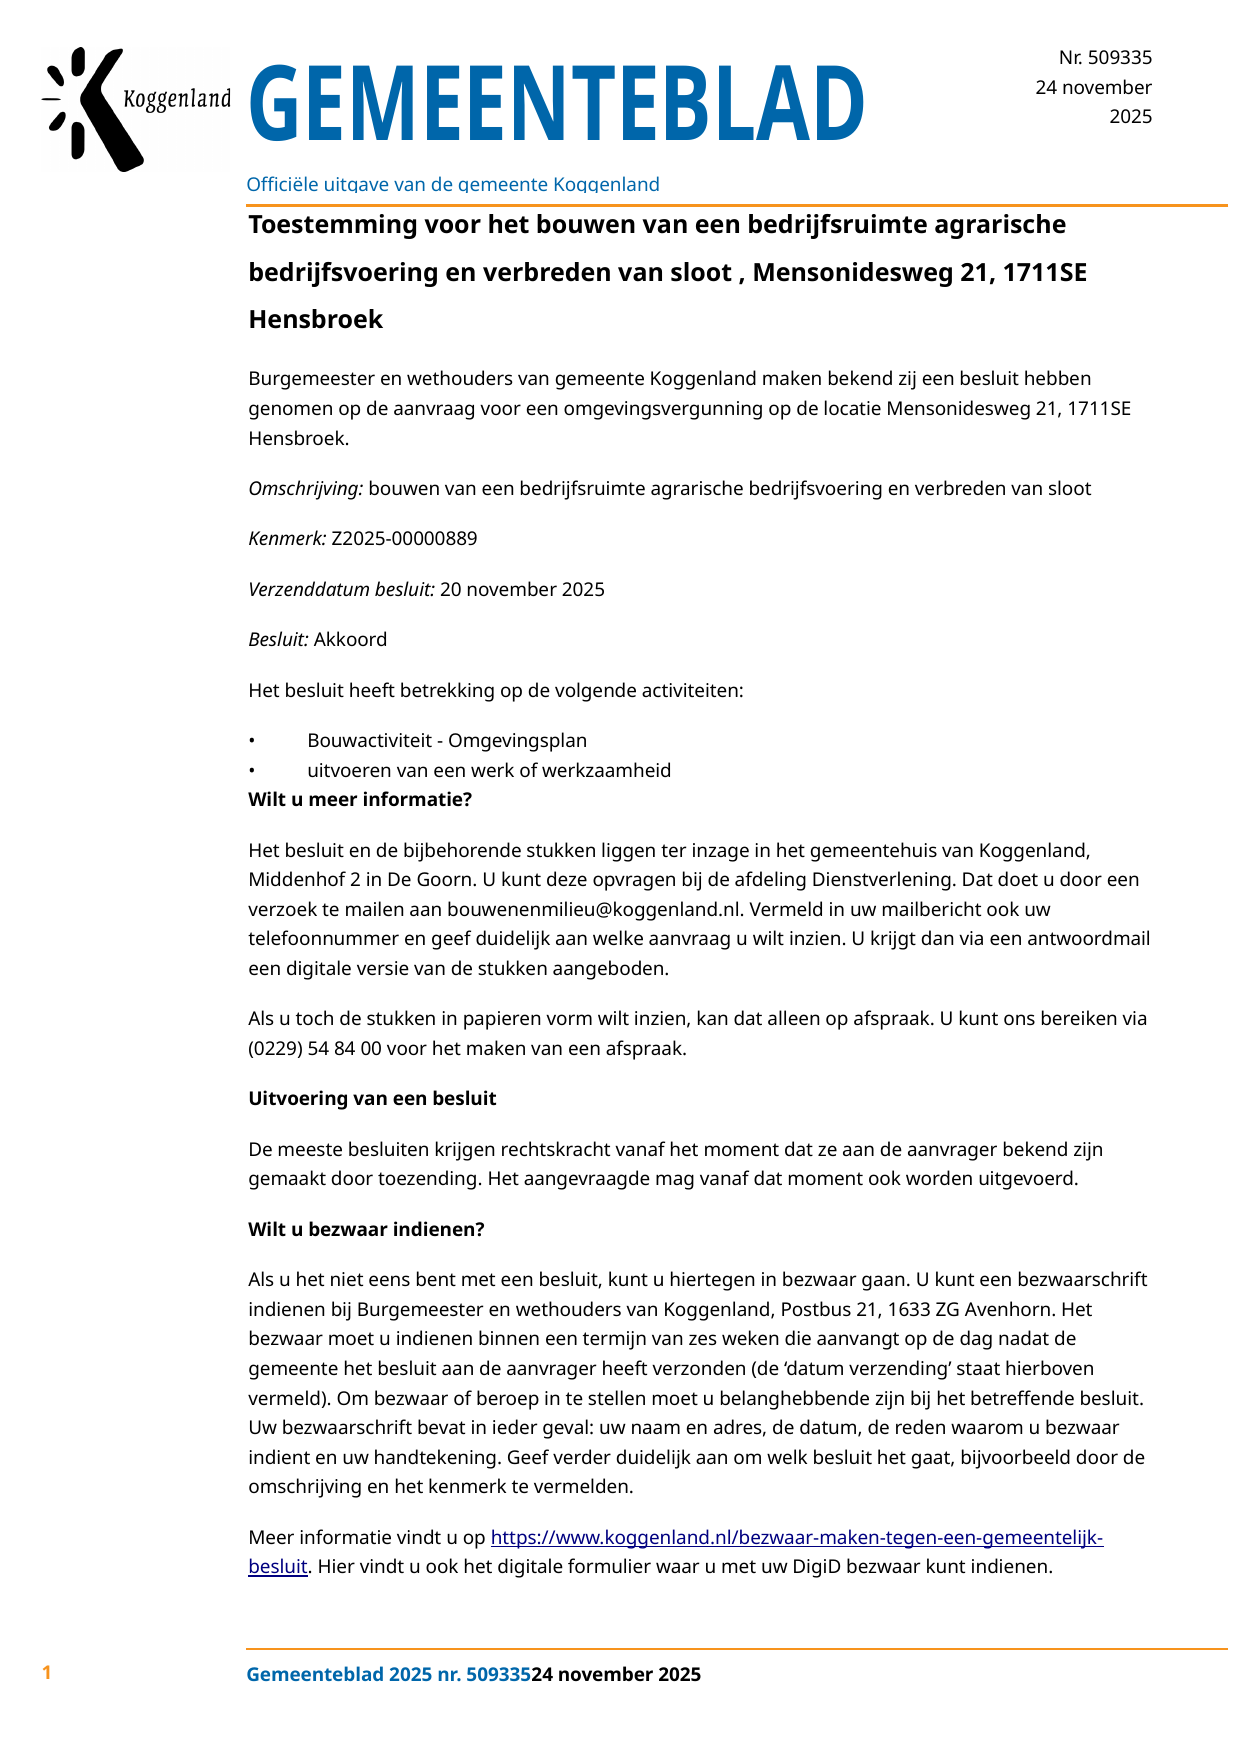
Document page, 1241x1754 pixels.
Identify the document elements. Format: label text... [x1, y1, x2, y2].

text Kenmerk: Z2025-00000889 [248, 526, 1152, 551]
text De meeste besluiten krijgen rechtskracht vanaf het moment dat ze aan de aanvrager bekend zijn gemaakt door toezending. Het aangevraagde mag vanaf dat moment ook worden uitgevoerd. [248, 1136, 1152, 1191]
text Omschrijving: bouwen van een bedrijfsruimte agrarische bedrijfsvoering en verbreden van sloot [248, 475, 1152, 501]
text Het besluit en de bijbehorende stukken liggen ter inzage in het gemeentehuis van Koggenland, Middenhof 2 in De Goorn. U kunt deze opvragen bij de afdeling Dienstverlening. Dat doet u door een verzoek te mailen aan bouwenenmilieu@koggenland.nl. Vermeld in uw mailbericht ook uw telefoonnummer en geef duidelijk aan welke aanvraag u wilt inzien. U krijgt dan via een antwoordmail een digitale versie van de stukken aangeboden. [248, 837, 1152, 981]
text Meer informatie vindt u op https://www.koggenland.nl/bezwaar-maken-tegen-een-gemeentelijk-besluit. Hier vindt u ook het digitale formulier waar u met uw DigiD bezwaar kunt indienen. [248, 1524, 1152, 1579]
text Burgemeester en wethouders van gemeente Koggenland maken bekend zij een besluit hebben genomen op de aanvraag voor een omgevingsvergunning op de locatie Mensonidesweg 21, 1711SE Hensbroek. [248, 366, 1152, 450]
text Als u toch de stukken in papieren vorm wilt inzien, kan dat alleen op afspraak. U kunt ons bereiken via (0229) 54 84 00 voor het maken van een afspraak. [248, 1006, 1152, 1061]
text Wilt u bezwaar indienen? [248, 1216, 1152, 1242]
text Als u het niet eens bent met een besluit, kunt u hiertegen in bezwaar gaan. U kunt een bezwaarschrift indienen bij Burgemeester en wethouders van Koggenland, Postbus 21, 1633 ZG Avenhorn. Het bezwaar moet u indienen binnen een termijn van zes weken die aanvangt op de dag nadat de gemeente het besluit aan de aanvrager heeft verzonden (de ‘datum verzending’ staat hierboven vermeld). Om bezwaar of beroep in te stellen moet u belanghebbende zijn bij het betreffende besluit. Uw bezwaarschrift bevat in ieder geval: uw naam en adres, de datum, de reden waarom u bezwaar indient en uw handtekening. Geef verder duidelijk aan om welk besluit het gaat, bijvoorbeeld door de omschrijving en het kenmerk te vermelden. [248, 1266, 1152, 1499]
list Bouwactiviteit - Omgevingsplan [248, 727, 1152, 753]
list uitvoeren van een werk of werkzaamheid [248, 757, 1152, 782]
text Wilt u meer informatie? [248, 786, 1152, 812]
text Uitvoering van een besluit [248, 1086, 1152, 1111]
picture [41, 47, 231, 172]
text Verzenddatum besluit: 20 november 2025 [248, 576, 1152, 602]
text Het besluit heeft betrekking op de volgende activiteiten: [248, 677, 1152, 702]
text Besluit: Akkoord [248, 626, 1152, 652]
text Toestemming voor het bouwen van een bedrijfsruimte agrarische bedrijfsvoering en verbreden van sloot , Mensonidesweg 21, 1711SE Hensbroek [248, 207, 1152, 336]
